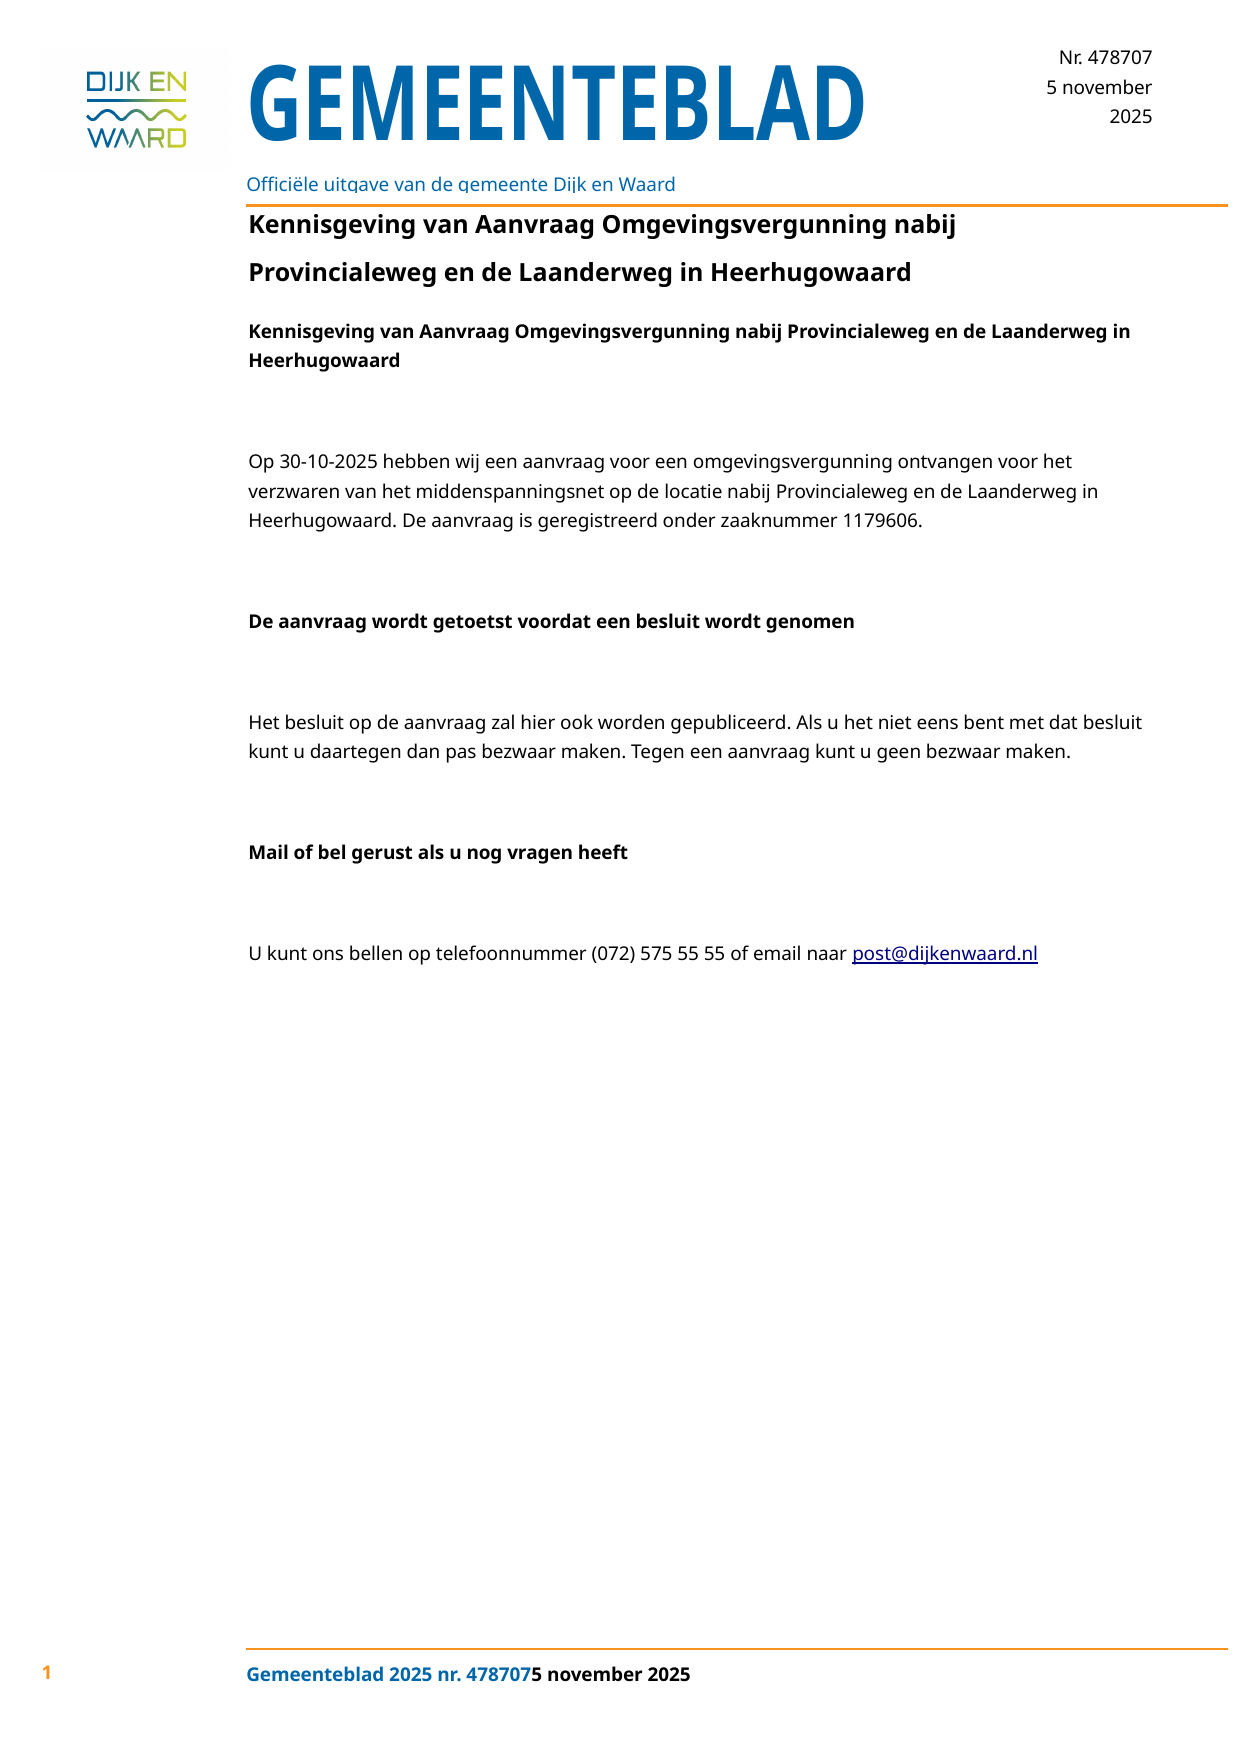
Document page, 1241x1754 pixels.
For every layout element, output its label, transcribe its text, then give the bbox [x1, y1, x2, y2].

text Kennisgeving van Aanvraag Omgevingsvergunning nabij Provincialeweg en de Laanderweg in Heerhugowaard [248, 318, 1152, 373]
text Kennisgeving van Aanvraag Omgevingsvergunning nabij Provincialeweg en de Laanderweg in Heerhugowaard [248, 207, 1152, 288]
text Het besluit op de aanvraag zal hier ook worden gepubliceerd. Als u het niet eens bent met dat besluit kunt u daartegen dan pas bezwaar maken. Tegen een aanvraag kunt u geen bezwaar maken. [248, 709, 1152, 764]
text Mail of bel gerust als u nog vragen heeft [248, 839, 1152, 865]
picture [41, 47, 231, 172]
text Op 30-10-2025 hebben wij een aanvraag voor een omgevingsvergunning ontvangen voor het verzwaren van het middenspanningsnet op de locatie nabij Provincialeweg en de Laanderweg in Heerhugowaard. De aanvraag is geregistreerd onder zaaknummer 1179606. [248, 448, 1152, 533]
text De aanvraag wordt getoetst voordat een besluit wordt genomen [248, 608, 1152, 634]
text U kunt ons bellen op telefoonnummer (072) 575 55 55 of email naar post@dijkenwaard.nl [248, 940, 1152, 966]
